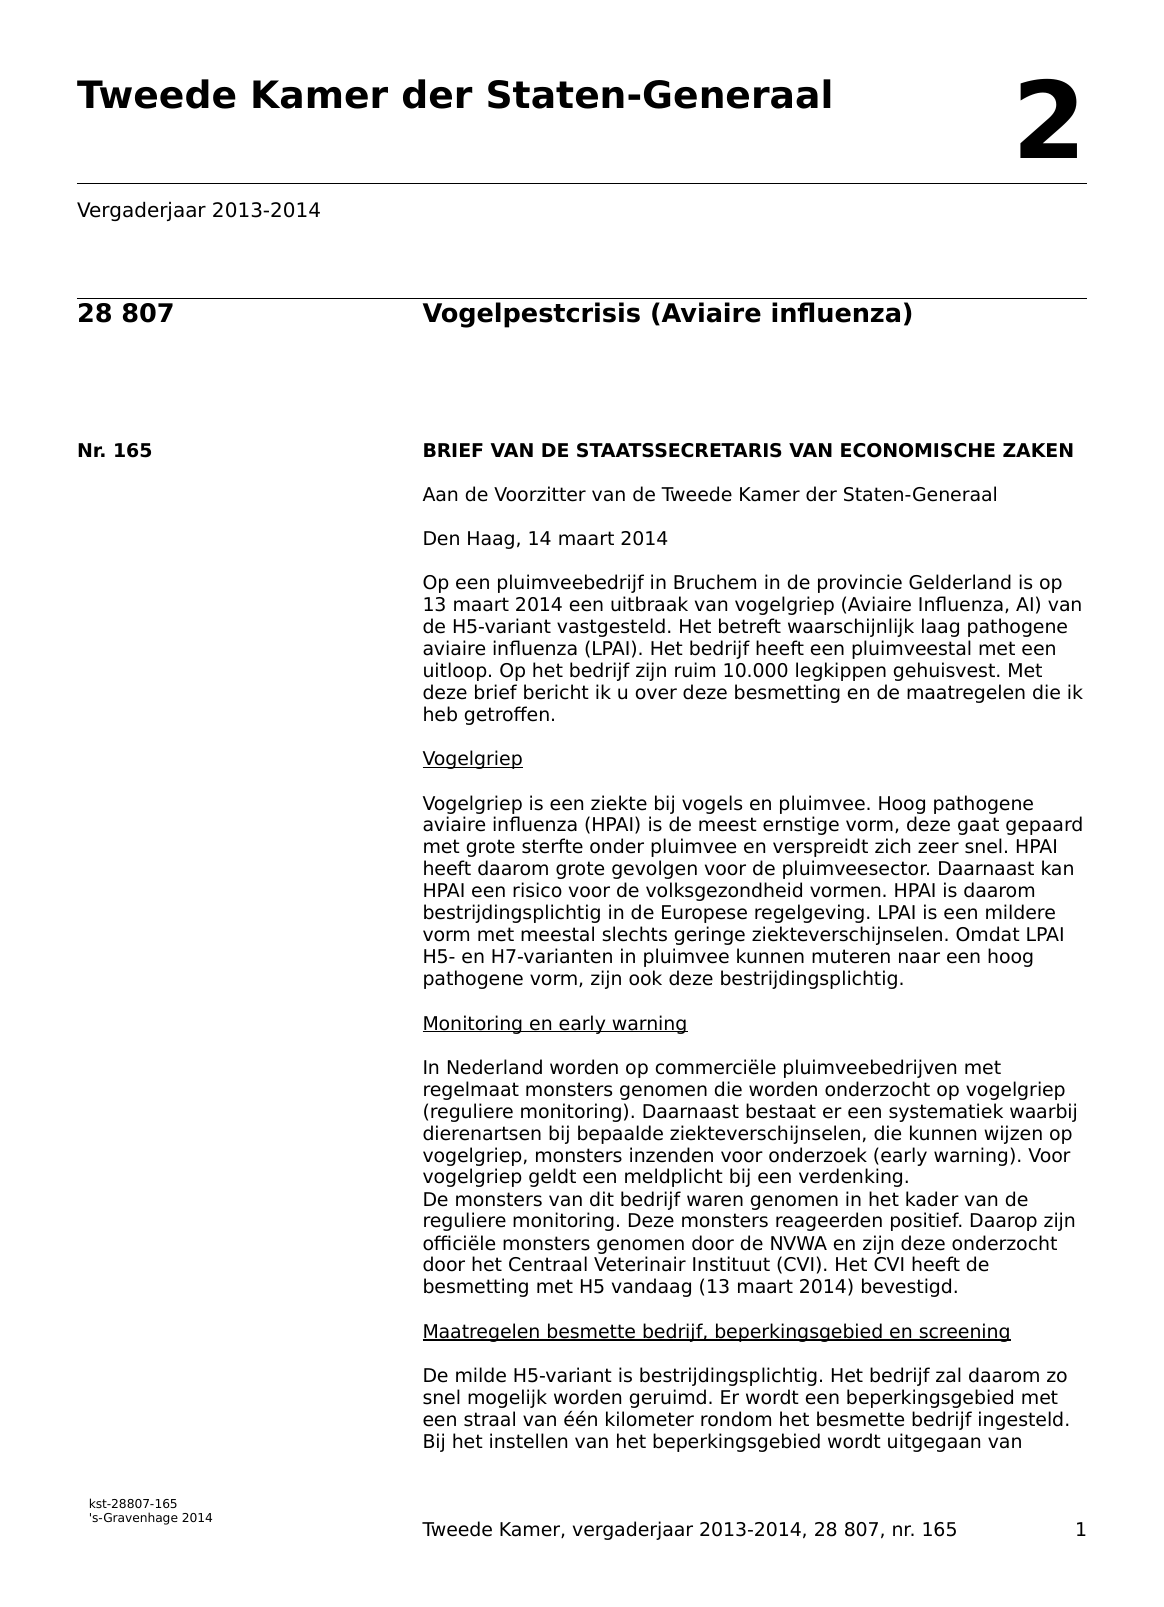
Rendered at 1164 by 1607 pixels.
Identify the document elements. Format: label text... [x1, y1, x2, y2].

text Aan de Voorzitter van de Tweede Kamer der Staten-Generaal [422, 484, 1087, 506]
text De milde H5-variant is bestrijdingsplichtig. Het bedrijf zal daarom zo snel mogelijk worden geruimd. Er wordt een beperkingsgebied met een straal van één kilometer rondom het besmette bedrijf ingesteld. Bij het instellen van het beperkingsgebied wordt uitgegaan van [422, 1365, 1087, 1453]
table_header 2 [886, 59, 1087, 183]
subtitle Nr. 165 BRIEF VAN DE STAATSSECRETARIS VAN ECONOMISCHE ZAKEN [77, 440, 1087, 462]
text kst-28807-165 [88, 1497, 323, 1511]
subtitle Monitoring en early warning [422, 1012, 1087, 1034]
text De monsters van dit bedrijf waren genomen in het kader van de reguliere monitoring. Deze monsters reageerden positief. Daarop zijn officiële monsters genomen door de NVWA en zijn deze onderzocht door het Centraal Veterinair Instituut (CVI). Het CVI heeft de besmetting met H5 vandaag (13 maart 2014) bevestigd. [422, 1188, 1087, 1298]
text Vogelgriep is een ziekte bij vogels en pluimvee. Hoog pathogene aviaire influenza (HPAI) is de meest ernstige vorm, deze gaat gepaard met grote sterfte onder pluimvee en verspreidt zich zeer snel. HPAI heeft daarom grote gevolgen voor de pluimveesector. Daarnaast kan HPAI een risico voor de volksgezondheid vormen. HPAI is daarom bestrijdingsplichtig in de Europese regelgeving. LPAI is een mildere vorm met meestal slechts geringe ziekteverschijnselen. Omdat LPAI H5- en H7-varianten in pluimvee kunnen muteren naar een hoog pathogene vorm, zijn ook deze bestrijdingsplichtig. [422, 792, 1087, 990]
table_cell Vergaderjaar 2013-2014 [77, 184, 1087, 298]
text Den Haag, 14 maart 2014 [422, 528, 1087, 550]
table_header Tweede Kamer der Staten-Generaal [77, 59, 886, 183]
subtitle Maatregelen besmette bedrijf, beperkingsgebied en screening [422, 1321, 1087, 1342]
subtitle Vogelgriep [422, 748, 1087, 770]
subtitle 28 807 Vogelpestcrisis (Aviaire influenza) [77, 299, 1087, 329]
text In Nederland worden op commerciële pluimveebedrijven met regelmaat monsters genomen die worden onderzocht op vogelgriep (reguliere monitoring). Daarnaast bestaat er een systematiek waarbij dierenartsen bij bepaalde ziekteverschijnselen, die kunnen wijzen op vogelgriep, monsters inzenden voor onderzoek (early warning). Voor vogelgriep geldt een meldplicht bij een verdenking. [422, 1057, 1087, 1188]
text 's-Gravenhage 2014 [88, 1511, 323, 1525]
text Op een pluimveebedrijf in Bruchem in de provincie Gelderland is op 13 maart 2014 een uitbraak van vogelgriep (Aviaire Influenza, AI) van de H5-variant vastgesteld. Het betreft waarschijnlijk laag pathogene aviaire influenza (LPAI). Het bedrijf heeft een pluimveestal met een uitloop. Op het bedrijf zijn ruim 10.000 legkippen gehuisvest. Met deze brief bericht ik u over deze besmetting en de maatregelen die ik heb getroffen. [422, 572, 1087, 726]
